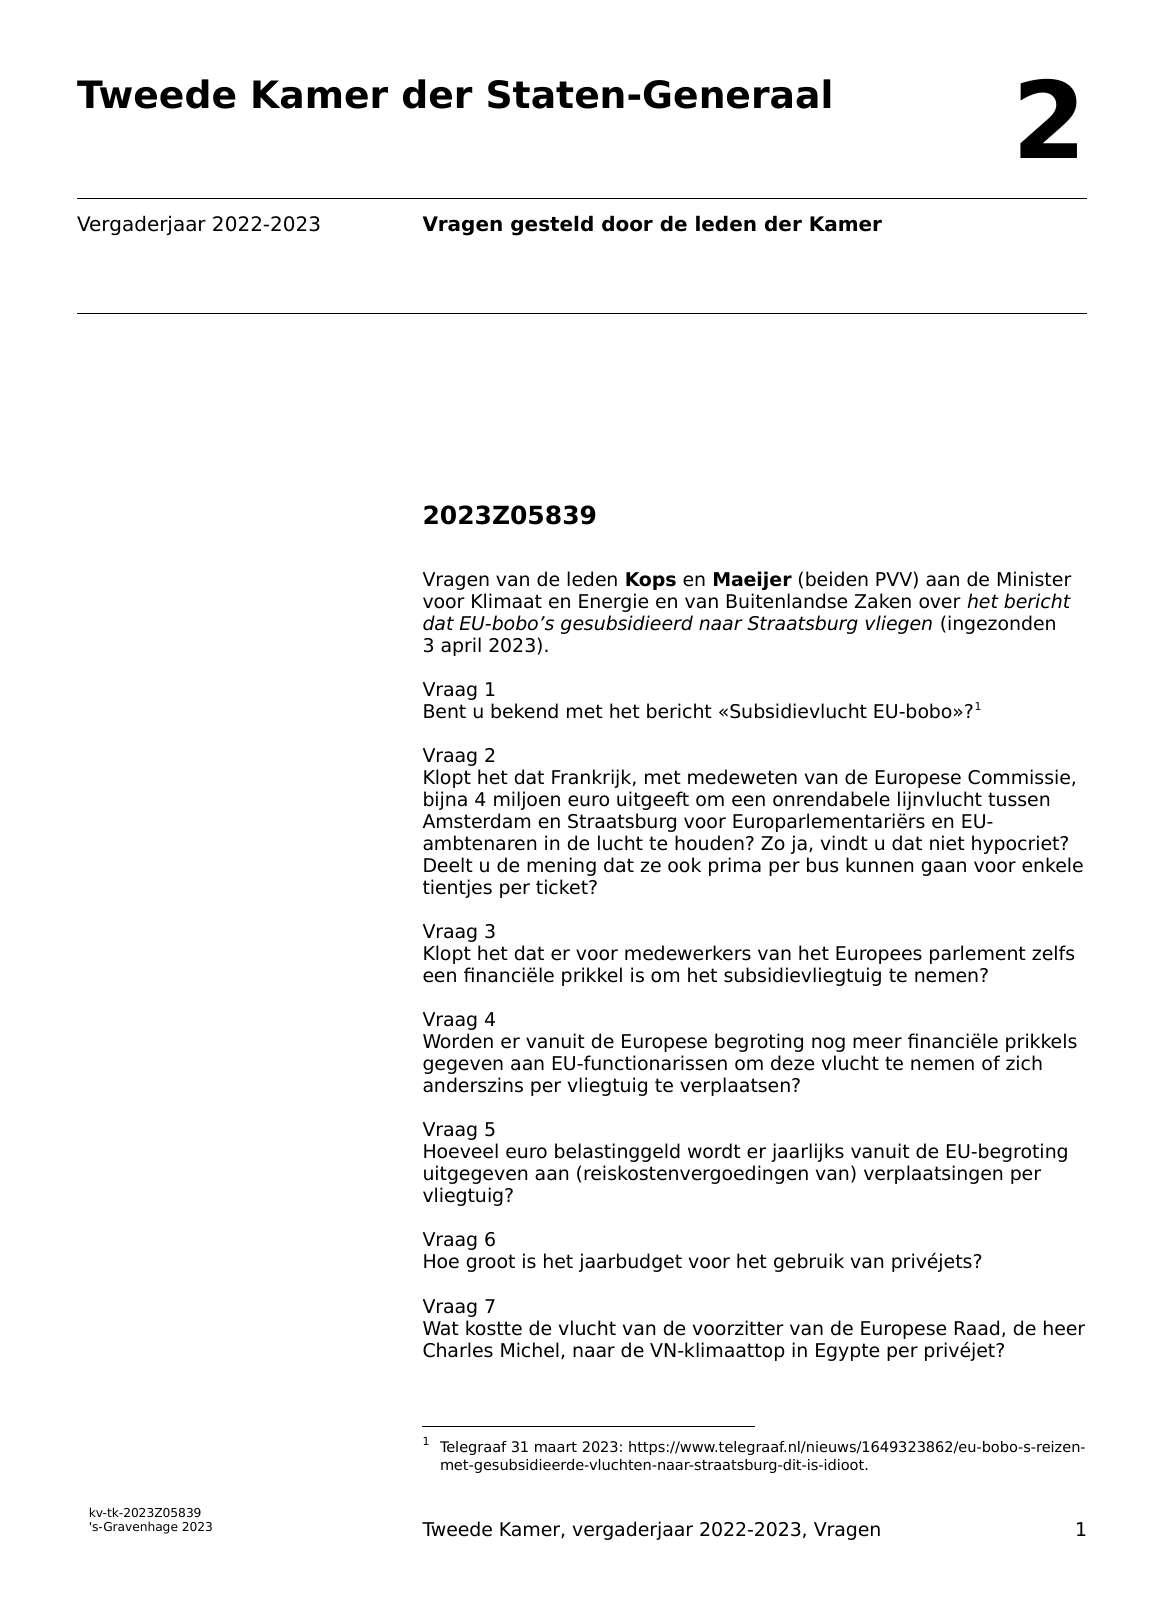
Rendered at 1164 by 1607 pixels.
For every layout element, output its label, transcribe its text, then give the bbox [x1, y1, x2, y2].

text 's-Gravenhage 2023 [88, 1520, 323, 1534]
text Vraag 2 [422, 745, 1087, 767]
text Telegraaf 31 maart 2023: https://www.telegraaf.nl/nieuws/1649323862/eu-bobo-s-reizen-met-gesubsidieerde-vluchten-naar-straatsburg-dit-is-idioot. [422, 1435, 1087, 1474]
text Vraag 5 [422, 1119, 1087, 1141]
text Vraag 1 [422, 679, 1087, 701]
text Vragen van de leden Kops en Maeijer (beiden PVV) aan de Minister voor Klimaat en Energie en van Buitenlandse Zaken over het bericht dat EU-bobo’s gesubsidieerd naar Straatsburg vliegen (ingezonden 3 april 2023). [422, 569, 1087, 657]
text Vraag 4 [422, 1009, 1087, 1031]
text Hoe groot is het jaarbudget voor het gebruik van privéjets? [422, 1251, 1087, 1273]
text Vraag 7 [422, 1296, 1087, 1317]
text Wat kostte de vlucht van de voorzitter van de Europese Raad, de heer Charles Michel, naar de VN-klimaattop in Egypte per privéjet? [422, 1317, 1087, 1361]
table_cell Vragen gesteld door de leden der Kamer [422, 199, 1087, 313]
text Vraag 3 [422, 921, 1087, 943]
text Hoeveel euro belastinggeld wordt er jaarlijks vanuit de EU-begroting uitgegeven aan (reiskostenvergoedingen van) verplaatsingen per vliegtuig? [422, 1141, 1087, 1207]
text Klopt het dat Frankrijk, met medeweten van de Europese Commissie, bijna 4 miljoen euro uitgeeft om een onrendabele lijnvlucht tussen Amsterdam en Straatsburg voor Europarlementariërs en EU-ambtenaren in de lucht te houden? Zo ja, vindt u dat niet hypocriet? Deelt u de mening dat ze ook prima per bus kunnen gaan voor enkele tientjes per ticket? [422, 767, 1087, 899]
text 2023Z05839 [422, 501, 1087, 531]
text kv-tk-2023Z05839 [88, 1506, 323, 1520]
text Klopt het dat er voor medewerkers van het Europees parlement zelfs een financiële prikkel is om het subsidievliegtuig te nemen? [422, 943, 1087, 987]
text Bent u bekend met het bericht «Subsidievlucht EU-bobo»? [422, 701, 1087, 723]
text Worden er vanuit de Europese begroting nog meer financiële prikkels gegeven aan EU-functionarissen om deze vlucht te nemen of zich anderszins per vliegtuig te verplaatsen? [422, 1031, 1087, 1097]
text Vraag 6 [422, 1229, 1087, 1251]
table_cell Vergaderjaar 2022-2023 [77, 199, 422, 313]
table_header Tweede Kamer der Staten-Generaal [77, 59, 886, 198]
table_header 2 [886, 59, 1087, 198]
